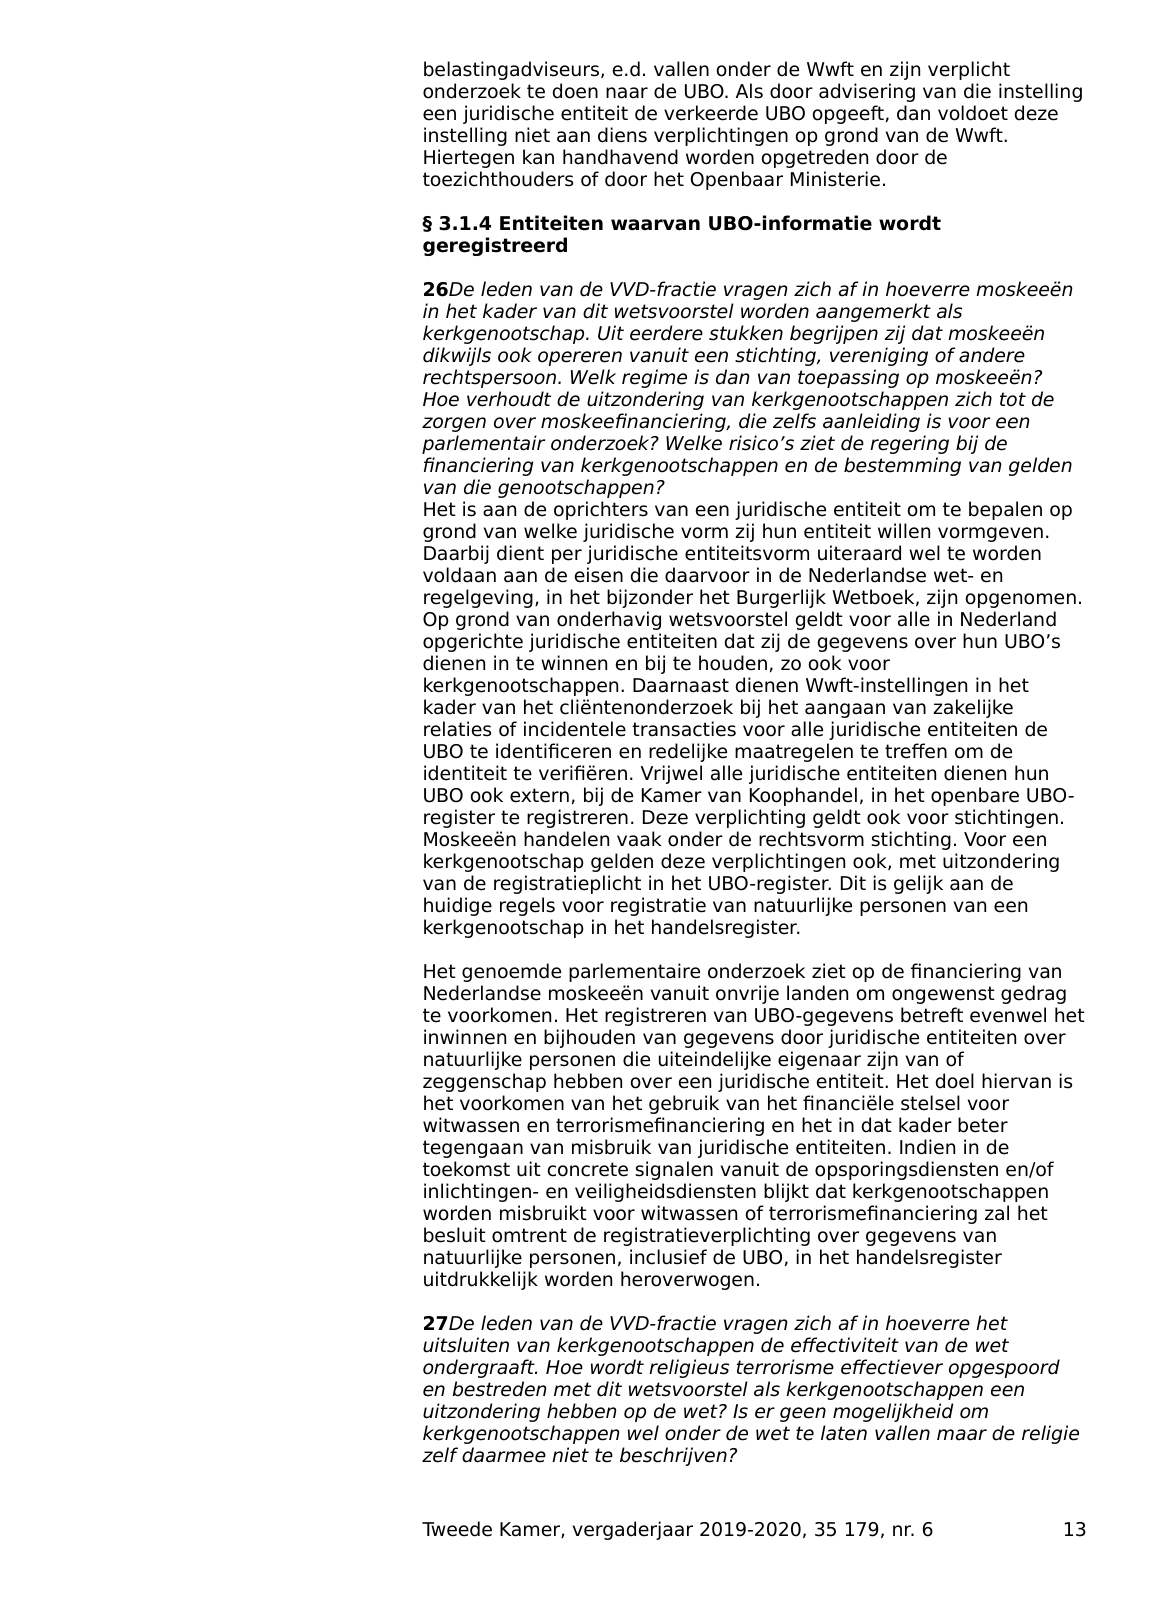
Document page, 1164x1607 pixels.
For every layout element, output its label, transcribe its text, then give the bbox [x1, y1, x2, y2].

text Het is aan de oprichters van een juridische entiteit om te bepalen op grond van welke juridische vorm zij hun entiteit willen vormgeven. Daarbij dient per juridische entiteitsvorm uiteraard wel te worden voldaan aan de eisen die daarvoor in de Nederlandse wet- en regelgeving, in het bijzonder het Burgerlijk Wetboek, zijn opgenomen. Op grond van onderhavig wetsvoorstel geldt voor alle in Nederland opgerichte juridische entiteiten dat zij de gegevens over hun UBO’s dienen in te winnen en bij te houden, zo ook voor kerkgenootschappen. Daarnaast dienen Wwft-instellingen in het kader van het cliëntenonderzoek bij het aangaan van zakelijke relaties of incidentele transacties voor alle juridische entiteiten de UBO te identificeren en redelijke maatregelen te treffen om de identiteit te verifiëren. Vrijwel alle juridische entiteiten dienen hun UBO ook extern, bij de Kamer van Koophandel, in het openbare UBO-register te registreren. Deze verplichting geldt ook voor stichtingen. Moskeeën handelen vaak onder de rechtsvorm stichting. Voor een kerkgenootschap gelden deze verplichtingen ook, met uitzondering van de registratieplicht in het UBO-register. Dit is gelijk aan de huidige regels voor registratie van natuurlijke personen van een kerkgenootschap in het handelsregister. [422, 499, 1087, 939]
text 26De leden van de VVD-fractie vragen zich af in hoeverre moskeeën in het kader van dit wetsvoorstel worden aangemerkt als kerkgenootschap. Uit eerdere stukken begrijpen zij dat moskeeën dikwijls ook opereren vanuit een stichting, vereniging of andere rechtspersoon. Welk regime is dan van toepassing op moskeeën? Hoe verhoudt de uitzondering van kerkgenootschappen zich tot de zorgen over moskeefinanciering, die zelfs aanleiding is voor een parlementair onderzoek? Welke risico’s ziet de regering bij de financiering van kerkgenootschappen en de bestemming van gelden van die genootschappen? [422, 279, 1087, 499]
subtitle § 3.1.4 Entiteiten waarvan UBO-informatie wordt geregistreerd [422, 213, 1087, 257]
text belastingadviseurs, e.d. vallen onder de Wwft en zijn verplicht onderzoek te doen naar de UBO. Als door advisering van die instelling een juridische entiteit de verkeerde UBO opgeeft, dan voldoet deze instelling niet aan diens verplichtingen op grond van de Wwft. Hiertegen kan handhavend worden opgetreden door de toezichthouders of door het Openbaar Ministerie. [422, 59, 1087, 191]
text Het genoemde parlementaire onderzoek ziet op de financiering van Nederlandse moskeeën vanuit onvrije landen om ongewenst gedrag te voorkomen. Het registreren van UBO-gegevens betreft evenwel het inwinnen en bijhouden van gegevens door juridische entiteiten over natuurlijke personen die uiteindelijke eigenaar zijn van of zeggenschap hebben over een juridische entiteit. Het doel hiervan is het voorkomen van het gebruik van het financiële stelsel voor witwassen en terrorismefinanciering en het in dat kader beter tegengaan van misbruik van juridische entiteiten. Indien in de toekomst uit concrete signalen vanuit de opsporingsdiensten en/of inlichtingen- en veiligheidsdiensten blijkt dat kerkgenootschappen worden misbruikt voor witwassen of terrorismefinanciering zal het besluit omtrent de registratieverplichting over gegevens van natuurlijke personen, inclusief de UBO, in het handelsregister uitdrukkelijk worden heroverwogen. [422, 961, 1087, 1291]
text 27De leden van de VVD-fractie vragen zich af in hoeverre het uitsluiten van kerkgenootschappen de effectiviteit van de wet ondergraaft. Hoe wordt religieus terrorisme effectiever opgespoord en bestreden met dit wetsvoorstel als kerkgenootschappen een uitzondering hebben op de wet? Is er geen mogelijkheid om kerkgenootschappen wel onder de wet te laten vallen maar de religie zelf daarmee niet te beschrijven? [422, 1313, 1087, 1467]
